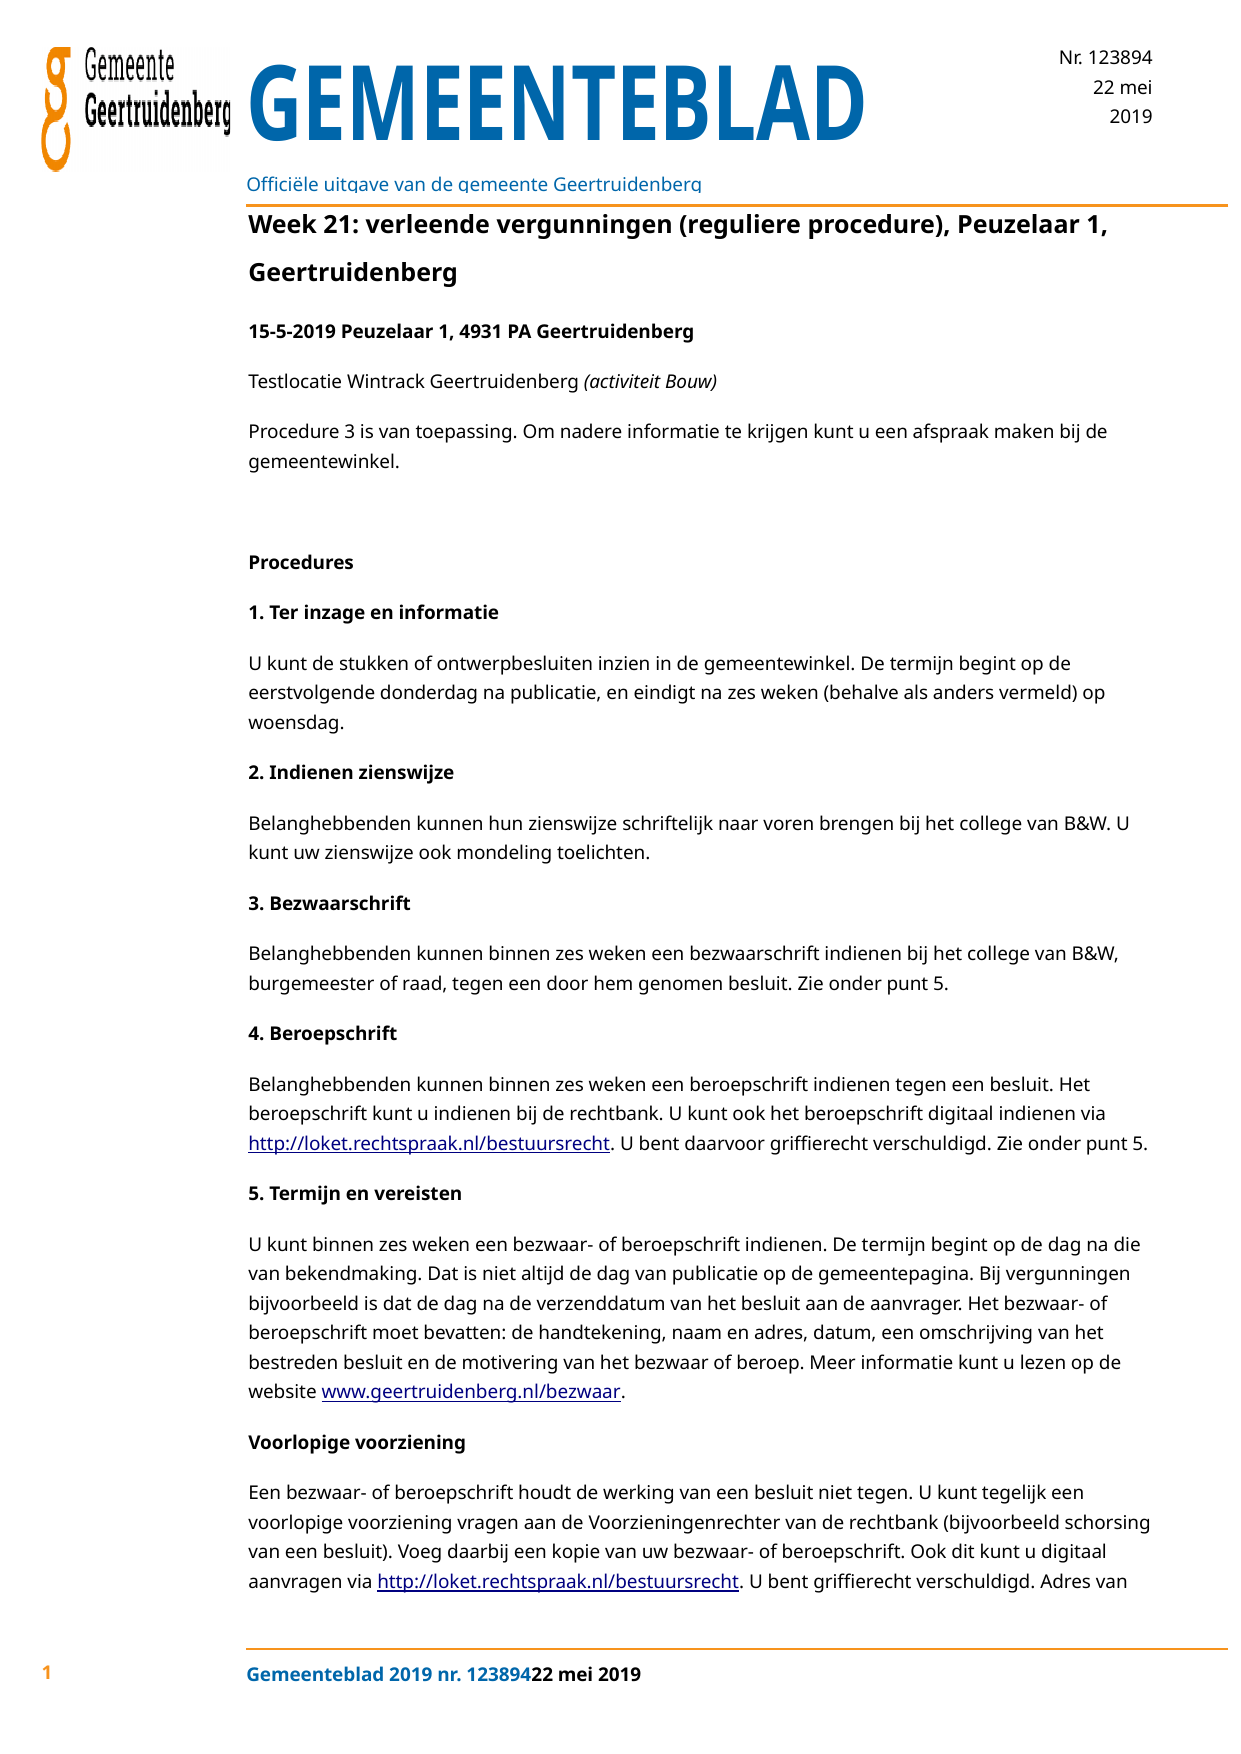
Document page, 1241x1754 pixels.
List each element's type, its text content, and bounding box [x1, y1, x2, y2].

text 4. Beroepschrift [248, 1020, 1152, 1046]
text 1. Ter inzage en informatie [248, 599, 1152, 625]
text 2. Indienen zienswijze [248, 759, 1152, 785]
text Een bezwaar- of beroepschrift houdt de werking van een besluit niet tegen. U kunt tegelijk een voorlopige voorziening vragen aan de Voorzieningenrechter van de rechtbank (bijvoorbeeld schorsing van een besluit). Voeg daarbij een kopie van uw bezwaar- of beroepschrift. Ook dit kunt u digitaal aanvragen via http://loket.rechtspraak.nl/bestuursrecht. U bent griffierecht verschuldigd. Adres van [248, 1479, 1152, 1594]
text Procedure 3 is van toepassing. Om nadere informatie te krijgen kunt u een afspraak maken bij de gemeentewinkel. [248, 419, 1152, 474]
text 15-5-2019 Peuzelaar 1, 4931 PA Geertruidenberg [248, 318, 1152, 344]
picture [41, 47, 231, 172]
text 5. Termijn en vereisten [248, 1180, 1152, 1206]
text Week 21: verleende vergunningen (reguliere procedure), Peuzelaar 1, Geertruidenberg [248, 207, 1152, 288]
text Belanghebbenden kunnen hun zienswijze schriftelijk naar voren brengen bij het college van B&W. U kunt uw zienswijze ook mondeling toelichten. [248, 810, 1152, 865]
text Voorlopige voorziening [248, 1429, 1152, 1455]
text Testlocatie Wintrack Geertruidenberg (activiteit Bouw) [248, 368, 1152, 394]
text Belanghebbenden kunnen binnen zes weken een bezwaarschrift indienen bij het college van B&W, burgemeester of raad, tegen een door hem genomen besluit. Zie onder punt 5. [248, 940, 1152, 996]
text U kunt de stukken of ontwerpbesluiten inzien in de gemeentewinkel. De termijn begint op de eerstvolgende donderdag na publicatie, en eindigt na zes weken (behalve als anders vermeld) op woensdag. [248, 650, 1152, 735]
text Belanghebbenden kunnen binnen zes weken een beroepschrift indienen tegen een besluit. Het beroepschrift kunt u indienen bij de rechtbank. U kunt ook het beroepschrift digitaal indienen via http://loket.rechtspraak.nl/bestuursrecht. U bent daarvoor griffierecht verschuldigd. Zie onder punt 5. [248, 1071, 1152, 1156]
text 3. Bezwaarschrift [248, 890, 1152, 916]
text Procedures [248, 549, 1152, 575]
text U kunt binnen zes weken een bezwaar- of beroepschrift indienen. De termijn begint op de dag na die van bekendmaking. Dat is niet altijd de dag van publicatie op de gemeentepagina. Bij vergunningen bijvoorbeeld is dat de dag na de verzenddatum van het besluit aan de aanvrager. Het bezwaar- of beroepschrift moet bevatten: de handtekening, naam en adres, datum, een omschrijving van het bestreden besluit en de motivering van het bezwaar of beroep. Meer informatie kunt u lezen op de website www.geertruidenberg.nl/bezwaar. [248, 1231, 1152, 1404]
